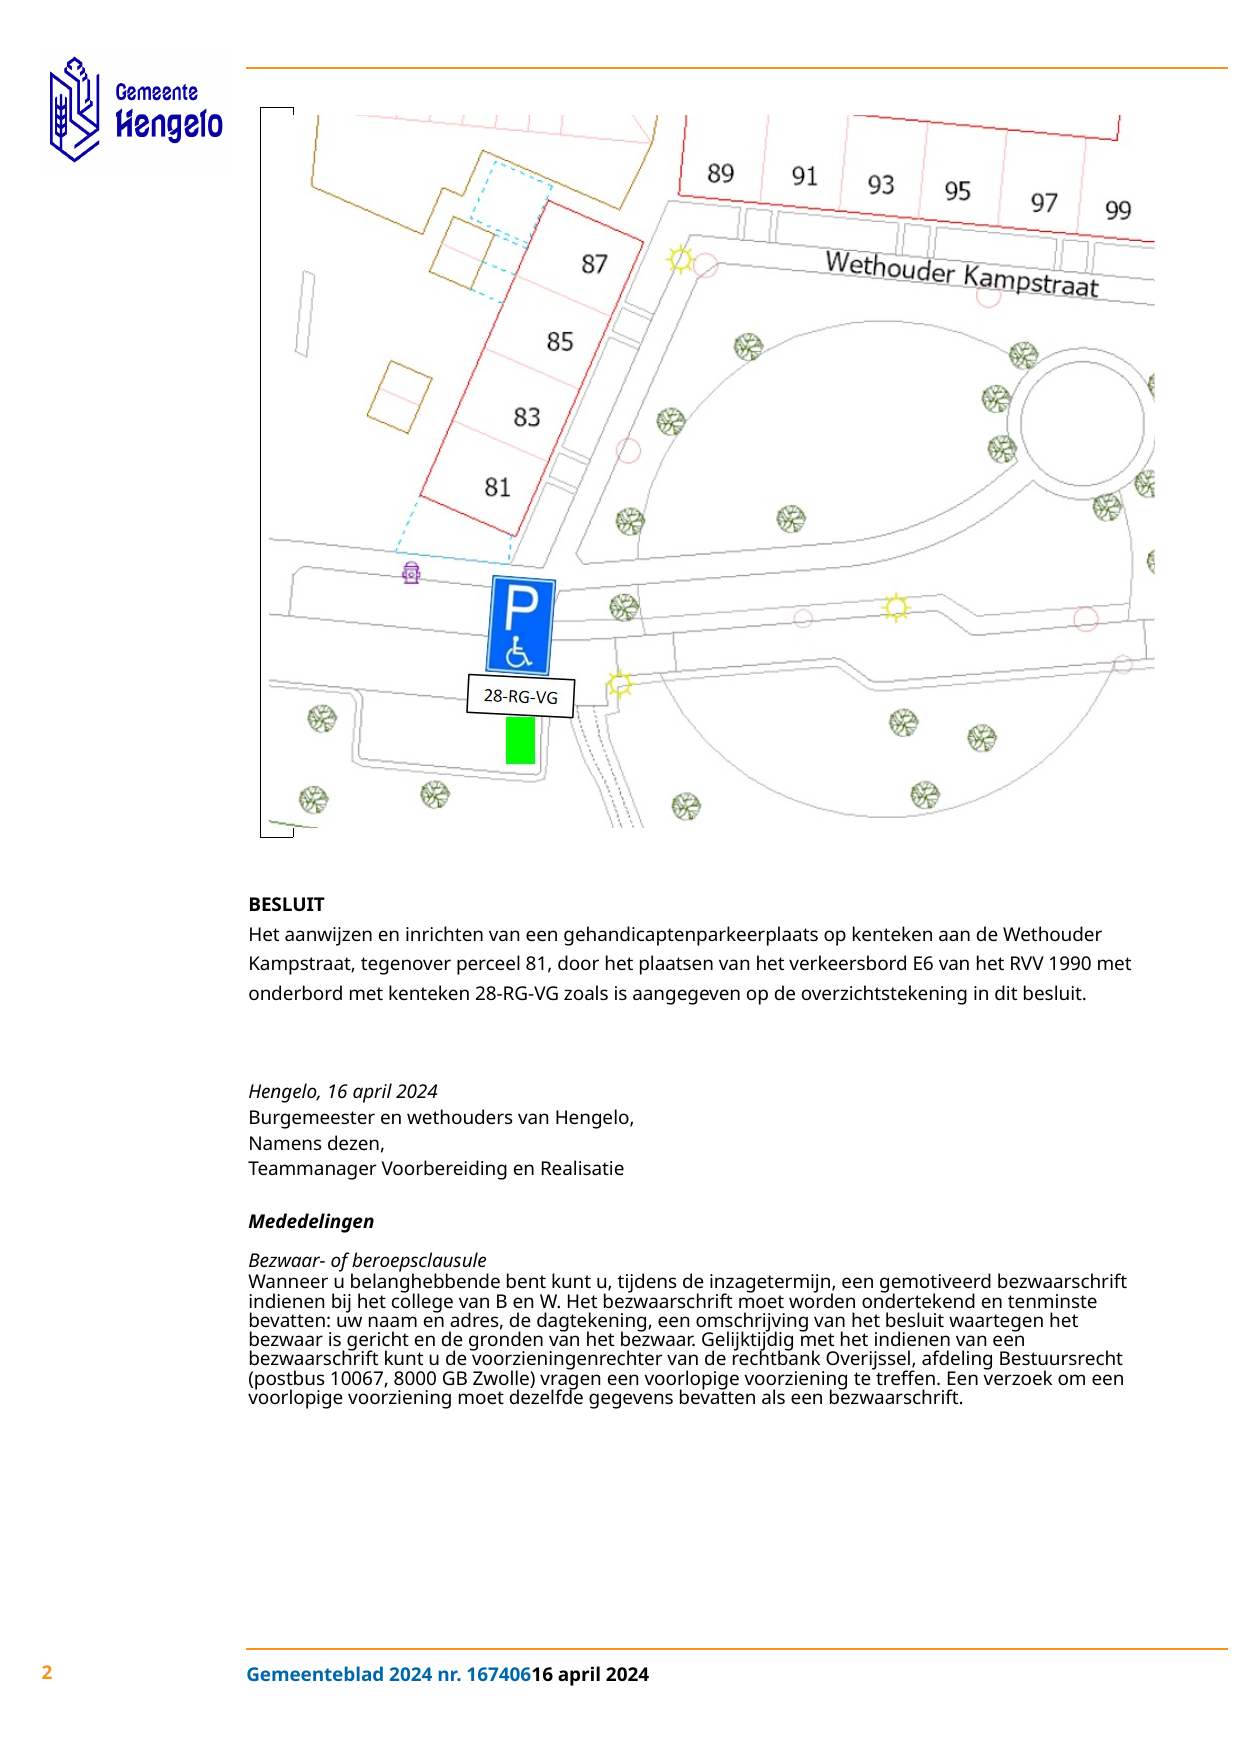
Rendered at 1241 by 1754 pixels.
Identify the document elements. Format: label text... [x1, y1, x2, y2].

text Het aanwijzen en inrichten van een gehandicaptenparkeerplaats op kenteken aan de Wethouder Kampstraat, tegenover perceel 81, door het plaatsen van het verkeersbord E6 van het RVV 1990 met onderbord met kenteken 28-RG-VG zoals is aangegeven op de overzichtstekening in dit besluit. [248, 921, 1152, 1006]
text Wanneer u belanghebbende bent kunt u, tijdens de inzagetermijn, een gemotiveerd bezwaarschrift indienen bij het college van B en W. Het bezwaarschrift moet worden ondertekend en tenminste bevatten: uw naam en adres, de dagtekening, een omschrijving van het besluit waartegen het bezwaar is gericht en de gronden van het bezwaar. Gelijktijdig met het indienen van een bezwaarschrift kunt u de voorzieningenrechter van de rechtbank Overijssel, afdeling Bestuursrecht (postbus 10067, 8000 GB Zwolle) vragen een voorlopige voorziening te treffen. Een verzoek om een voorlopige voorziening moet dezelfde gegevens bevatten als een bezwaarschrift. [248, 1273, 1152, 1408]
picture [268, 115, 1155, 828]
text BESLUIT [248, 891, 1152, 917]
text Mededelingen [248, 1208, 1152, 1234]
picture [41, 47, 231, 172]
text Burgemeester en wethouders van Hengelo, [248, 1104, 1152, 1130]
text Hengelo, 16 april 2024 [248, 1078, 1152, 1104]
text Bezwaar- of beroepsclausule [248, 1248, 1152, 1273]
text Teammanager Voorbereiding en Realisatie [248, 1155, 1152, 1181]
text Namens dezen, [248, 1130, 1152, 1155]
